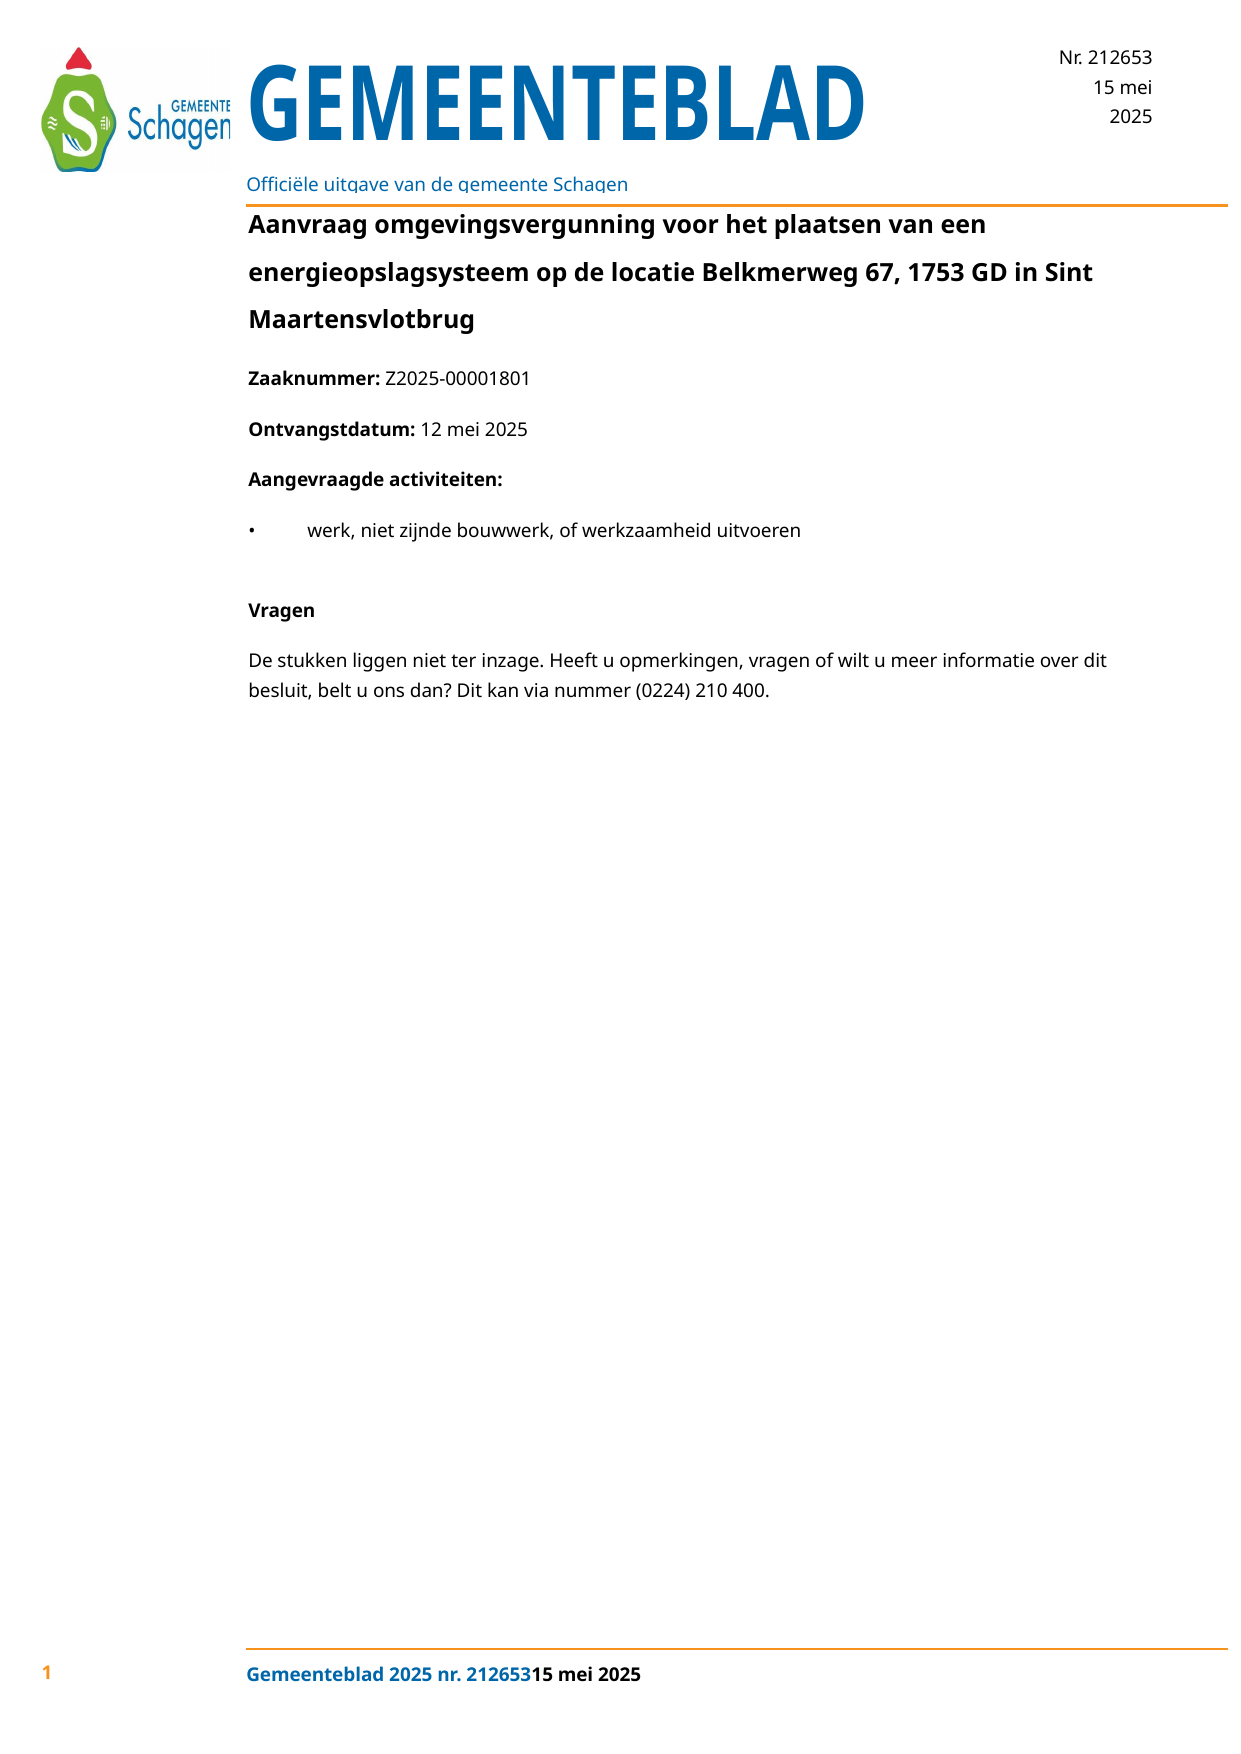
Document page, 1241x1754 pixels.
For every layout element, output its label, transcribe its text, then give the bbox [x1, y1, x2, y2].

text Zaaknummer: Z2025-00001801 [248, 366, 1152, 391]
picture [41, 47, 231, 172]
text Ontvangstdatum: 12 mei 2025 [248, 416, 1152, 442]
text Aangevraagde activiteiten: [248, 466, 1152, 492]
list werk, niet zijnde bouwwerk, of werkzaamheid uitvoeren [248, 517, 1152, 542]
text Vragen [248, 597, 1152, 622]
text Aanvraag omgevingsvergunning voor het plaatsen van een energieopslagsysteem op de locatie Belkmerweg 67, 1753 GD in Sint Maartensvlotbrug [248, 207, 1152, 336]
text De stukken liggen niet ter inzage. Heeft u opmerkingen, vragen of wilt u meer informatie over dit besluit, belt u ons dan? Dit kan via nummer (0224) 210 400. [248, 647, 1152, 702]
